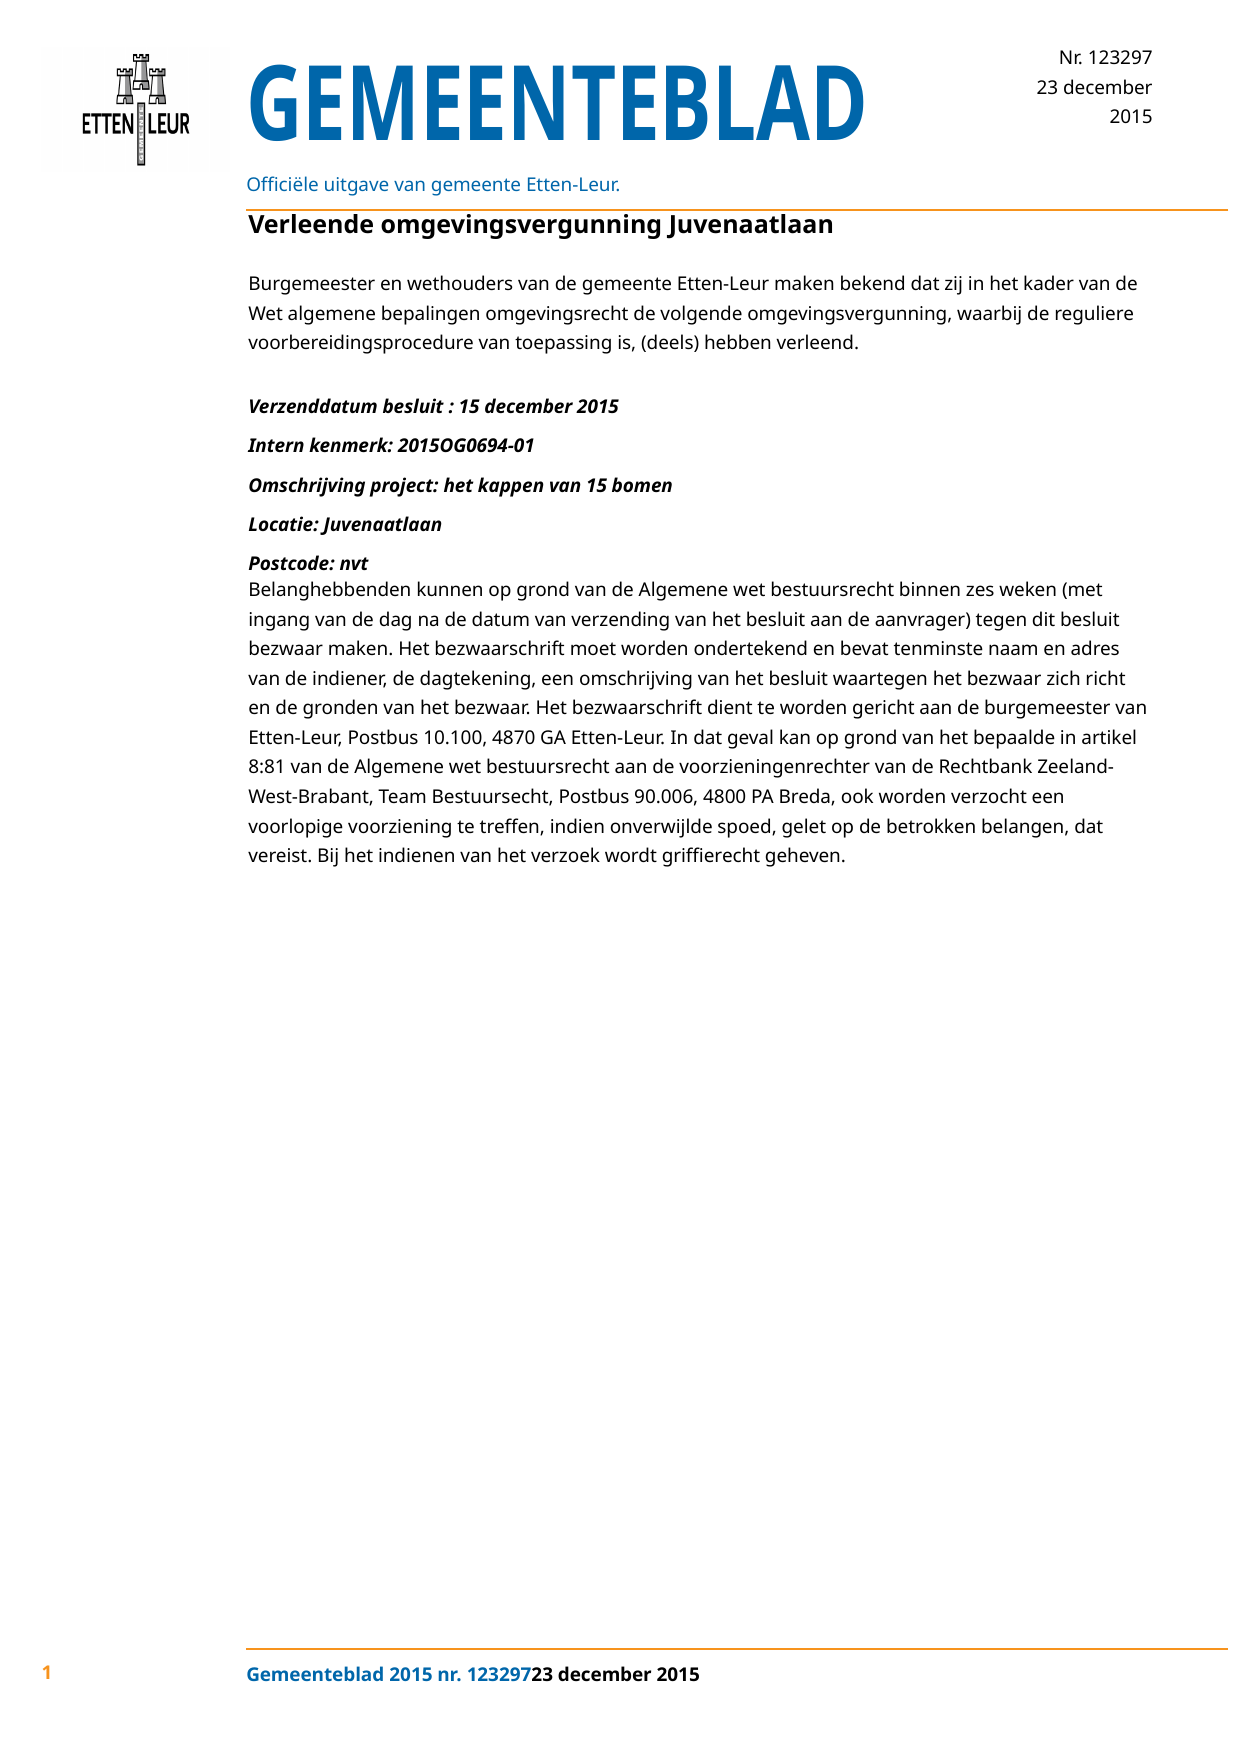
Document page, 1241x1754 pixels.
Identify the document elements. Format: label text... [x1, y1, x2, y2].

text Omschrijving project: het kappen van 15 bomen [248, 472, 1152, 498]
text Belanghebbenden kunnen op grond van de Algemene wet bestuursrecht binnen zes weken (met ingang van de dag na de datum van verzending van het besluit aan de aanvrager) tegen dit besluit bezwaar maken. Het bezwaarschrift moet worden ondertekend en bevat tenminste naam en adres van de indiener, de dagtekening, een omschrijving van het besluit waartegen het bezwaar zich richt en de gronden van het bezwaar. Het bezwaarschrift dient te worden gericht aan de burgemeester van Etten-Leur, Postbus 10.100, 4870 GA Etten-Leur. In dat geval kan op grond van het bepaalde in artikel 8:81 van de Algemene wet bestuursrecht aan de voorzieningenrechter van de Rechtbank Zeeland-West-Brabant, Team Bestuursecht, Postbus 90.006, 4800 PA Breda, ook worden verzocht een voorlopige voorziening te treffen, indien onverwijlde spoed, gelet op de betrokken belangen, dat vereist. Bij het indienen van het verzoek wordt griffierecht geheven. [248, 576, 1152, 868]
text Verzenddatum besluit : 15 december 2015 [248, 393, 1152, 419]
text Intern kenmerk: 2015OG0694-01 [248, 433, 1152, 458]
picture [41, 47, 231, 172]
text Burgemeester en wethouders van de gemeente Etten-Leur maken bekend dat zij in het kader van de Wet algemene bepalingen omgevingsrecht de volgende omgevingsvergunning, waarbij de reguliere voorbereidingsprocedure van toepassing is, (deels) hebben verleend. [248, 270, 1152, 355]
text Verleende omgevingsvergunning Juvenaatlaan [248, 211, 1152, 241]
text Locatie: Juvenaatlaan [248, 511, 1152, 537]
text Postcode: nvt [248, 551, 1152, 576]
